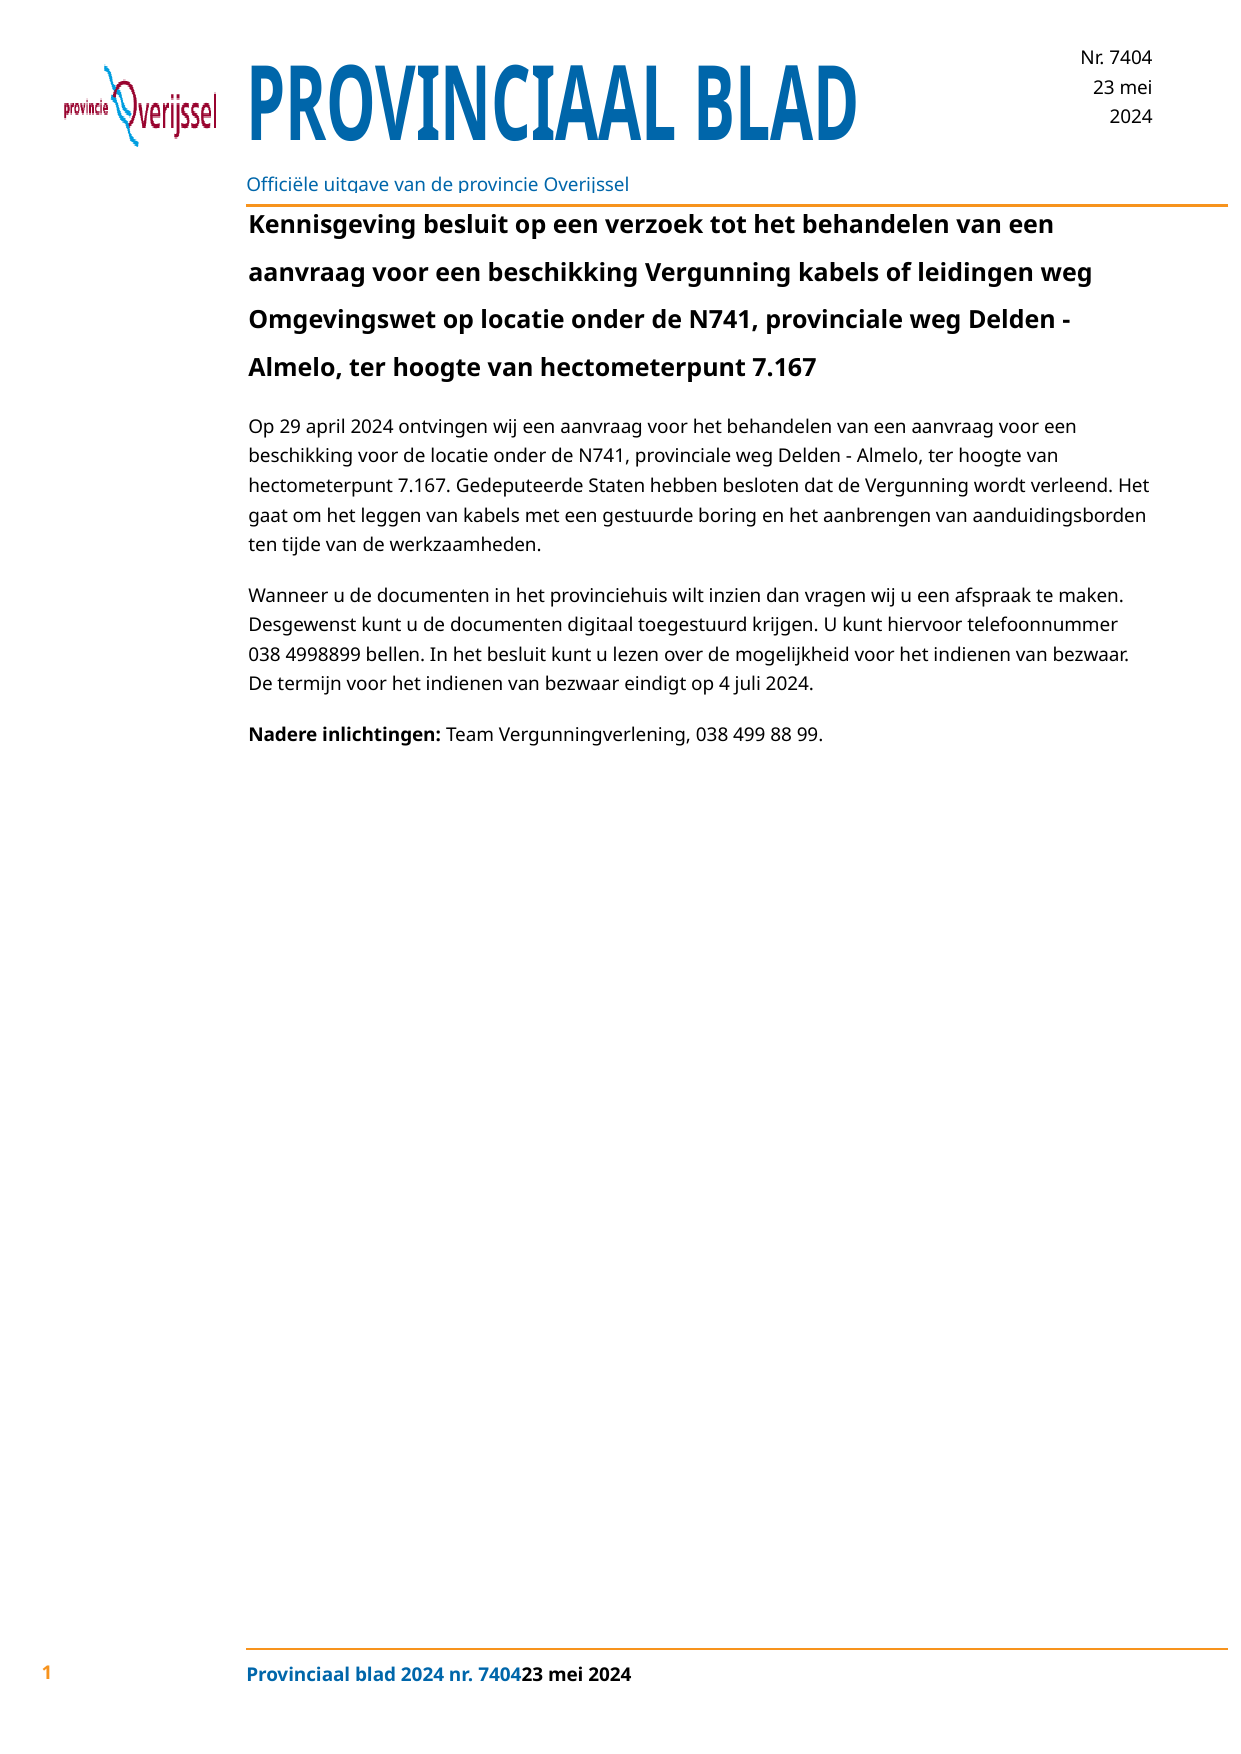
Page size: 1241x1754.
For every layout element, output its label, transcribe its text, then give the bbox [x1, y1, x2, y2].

text Op 29 april 2024 ontvingen wij een aanvraag voor het behandelen van een aanvraag voor een beschikking voor de locatie onder de N741, provinciale weg Delden - Almelo, ter hoogte van hectometerpunt 7.167. Gedeputeerde Staten hebben besloten dat de Vergunning wordt verleend. Het gaat om het leggen van kabels met een gestuurde boring en het aanbrengen van aanduidingsborden ten tijde van de werkzaamheden. [248, 413, 1152, 557]
text Wanneer u de documenten in het provinciehuis wilt inzien dan vragen wij u een afspraak te maken. Desgewenst kunt u de documenten digitaal toegestuurd krijgen. U kunt hiervoor telefoonnummer 038 4998899 bellen. In het besluit kunt u lezen over de mogelijkheid voor het indienen van bezwaar. De termijn voor het indienen van bezwaar eindigt op 4 juli 2024. [248, 582, 1152, 696]
text Kennisgeving besluit op een verzoek tot het behandelen van een aanvraag voor een beschikking Vergunning kabels of leidingen weg Omgevingswet op locatie onder de N741, provinciale weg Delden - Almelo, ter hoogte van hectometerpunt 7.167 [248, 207, 1152, 384]
picture [41, 47, 231, 172]
text Nadere inlichtingen: Team Vergunningverlening, 038 499 88 99. [248, 721, 1152, 747]
